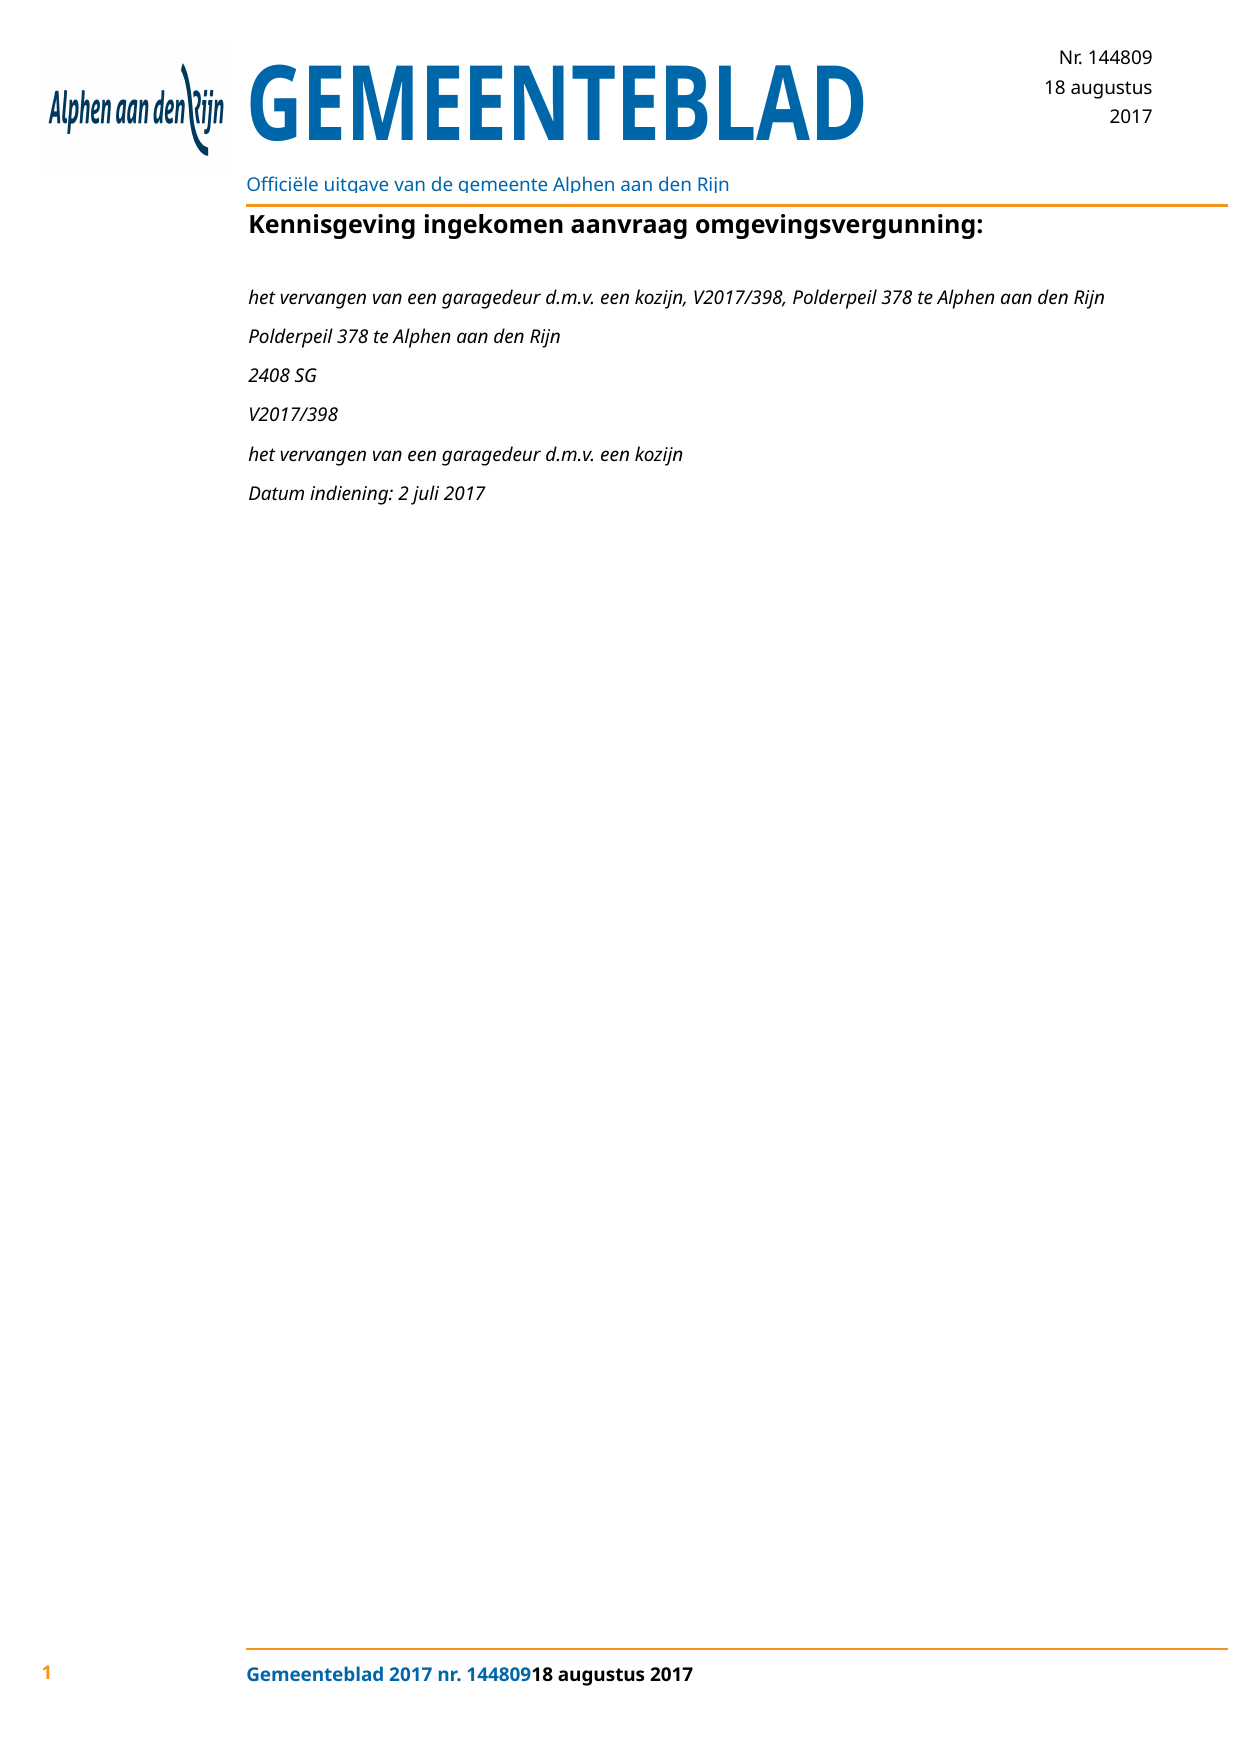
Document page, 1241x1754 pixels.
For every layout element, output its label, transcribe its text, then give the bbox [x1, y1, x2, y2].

text Datum indiening: 2 juli 2017 [248, 480, 1152, 506]
text het vervangen van een garagedeur d.m.v. een kozijn [248, 441, 1152, 467]
text het vervangen van een garagedeur d.m.v. een kozijn, V2017/398, Polderpeil 378 te Alphen aan den Rijn [248, 284, 1152, 309]
text V2017/398 [248, 402, 1152, 427]
text 2408 SG [248, 362, 1152, 388]
text Kennisgeving ingekomen aanvraag omgevingsvergunning: [248, 207, 1152, 241]
picture [41, 47, 231, 172]
text Polderpeil 378 te Alphen aan den Rijn [248, 323, 1152, 349]
